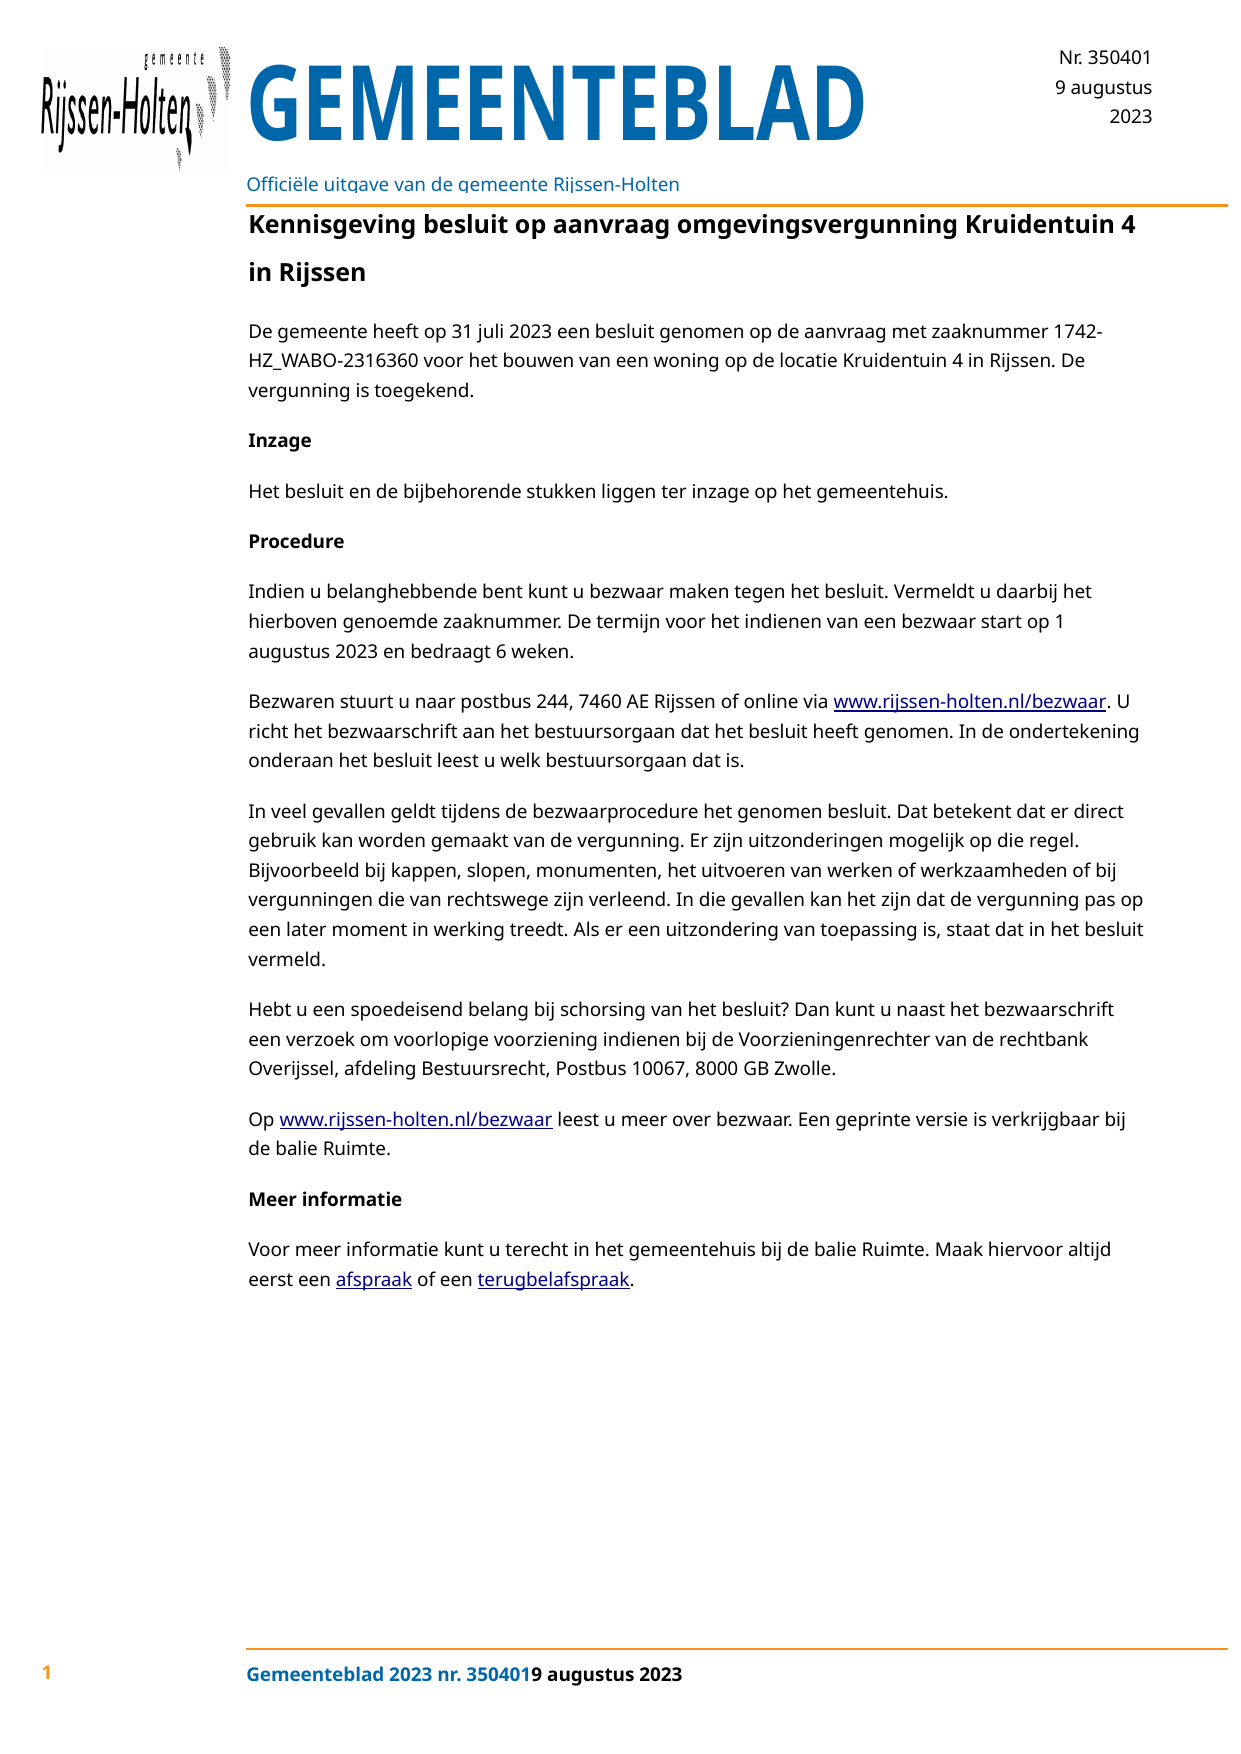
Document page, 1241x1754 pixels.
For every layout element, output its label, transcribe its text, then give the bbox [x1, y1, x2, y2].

text Inzage [248, 427, 1152, 453]
text Meer informatie [248, 1186, 1152, 1212]
text Procedure [248, 528, 1152, 554]
text Kennisgeving besluit op aanvraag omgevingsvergunning Kruidentuin 4 in Rijssen [248, 207, 1152, 288]
text Indien u belanghebbende bent kunt u bezwaar maken tegen het besluit. Vermeldt u daarbij het hierboven genoemde zaaknummer. De termijn voor het indienen van een bezwaar start op 1 augustus 2023 en bedraagt 6 weken. [248, 579, 1152, 664]
text De gemeente heeft op 31 juli 2023 een besluit genomen op de aanvraag met zaaknummer 1742-HZ_WABO-2316360 voor het bouwen van een woning op de locatie Kruidentuin 4 in Rijssen. De vergunning is toegekend. [248, 318, 1152, 403]
picture [41, 47, 231, 172]
text In veel gevallen geldt tijdens de bezwaarprocedure het genomen besluit. Dat betekent dat er direct gebruik kan worden gemaakt van de vergunning. Er zijn uitzonderingen mogelijk op die regel. Bijvoorbeeld bij kappen, slopen, monumenten, het uitvoeren van werken of werkzaamheden of bij vergunningen die van rechtswege zijn verleend. In die gevallen kan het zijn dat de vergunning pas op een later moment in werking treedt. Als er een uitzondering van toepassing is, staat dat in het besluit vermeld. [248, 798, 1152, 972]
text Bezwaren stuurt u naar postbus 244, 7460 AE Rijssen of online via www.rijssen-holten.nl/bezwaar. U richt het bezwaarschrift aan het bestuursorgaan dat het besluit heeft genomen. In de ondertekening onderaan het besluit leest u welk bestuursorgaan dat is. [248, 688, 1152, 773]
text Hebt u een spoedeisend belang bij schorsing van het besluit? Dan kunt u naast het bezwaarschrift een verzoek om voorlopige voorziening indienen bij de Voorzieningenrechter van de rechtbank Overijssel, afdeling Bestuursrecht, Postbus 10067, 8000 GB Zwolle. [248, 996, 1152, 1081]
text Op www.rijssen-holten.nl/bezwaar leest u meer over bezwaar. Een geprinte versie is verkrijgbaar bij de balie Ruimte. [248, 1106, 1152, 1161]
text Voor meer informatie kunt u terecht in het gemeentehuis bij de balie Ruimte. Maak hiervoor altijd eerst een afspraak of een terugbelafspraak. [248, 1236, 1152, 1292]
text Het besluit en de bijbehorende stukken liggen ter inzage op het gemeentehuis. [248, 478, 1152, 504]
